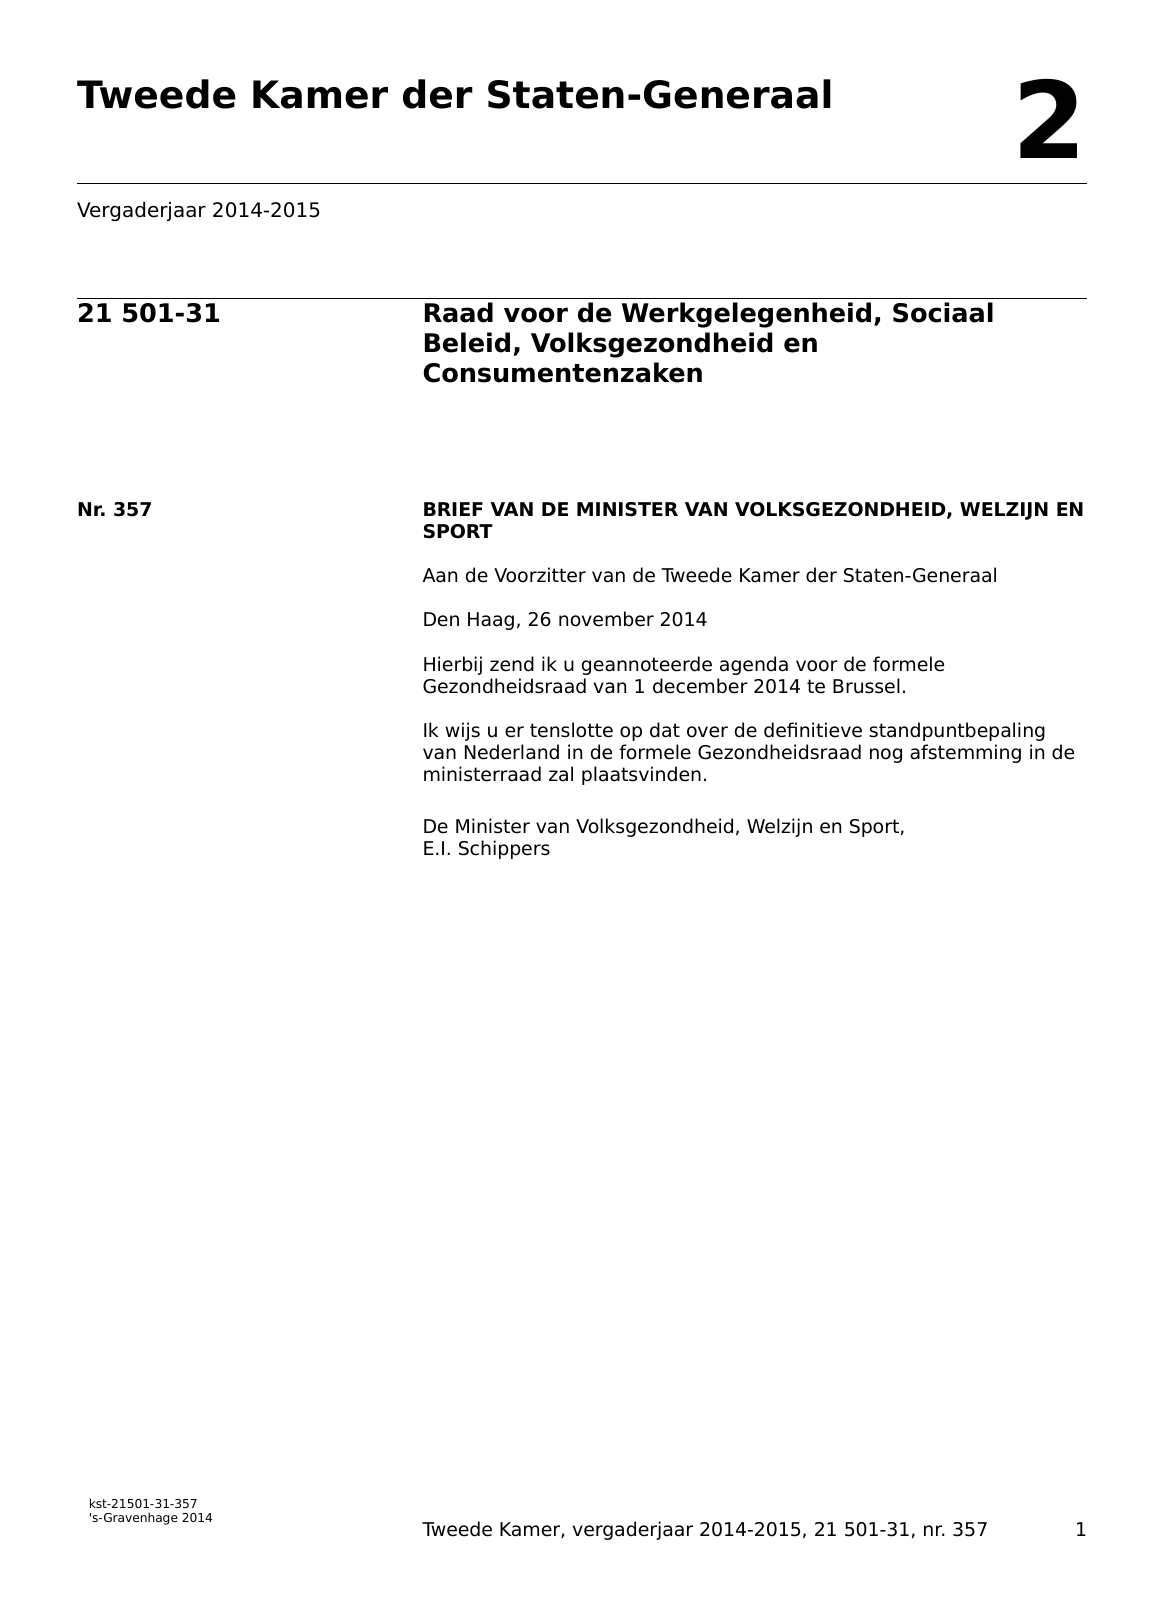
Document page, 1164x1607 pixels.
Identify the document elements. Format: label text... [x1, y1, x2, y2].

text Hierbij zend ik u geannoteerde agenda voor de formele Gezondheidsraad van 1 december 2014 te Brussel. [422, 653, 1087, 697]
subtitle Nr. 357 BRIEF VAN DE MINISTER VAN VOLKSGEZONDHEID, WELZIJN EN SPORT [77, 499, 1087, 543]
text Aan de Voorzitter van de Tweede Kamer der Staten-Generaal [422, 565, 1087, 587]
text kst-21501-31-357 [88, 1497, 323, 1511]
text Ik wijs u er tenslotte op dat over de definitieve standpuntbepaling van Nederland in de formele Gezondheidsraad nog afstemming in de ministerraad zal plaatsvinden. [422, 720, 1087, 786]
text De Minister van Volksgezondheid, Welzijn en Sport, E.I. Schippers [422, 816, 1087, 859]
text Den Haag, 26 november 2014 [422, 609, 1087, 631]
table_header Tweede Kamer der Staten-Generaal [77, 59, 886, 183]
table_cell Vergaderjaar 2014-2015 [77, 184, 1087, 298]
table_header 2 [886, 59, 1087, 183]
subtitle 21 501-31 Raad voor de Werkgelegenheid, Sociaal Beleid, Volksgezondheid en Consumentenzaken [77, 299, 1087, 388]
text 's-Gravenhage 2014 [88, 1511, 323, 1525]
